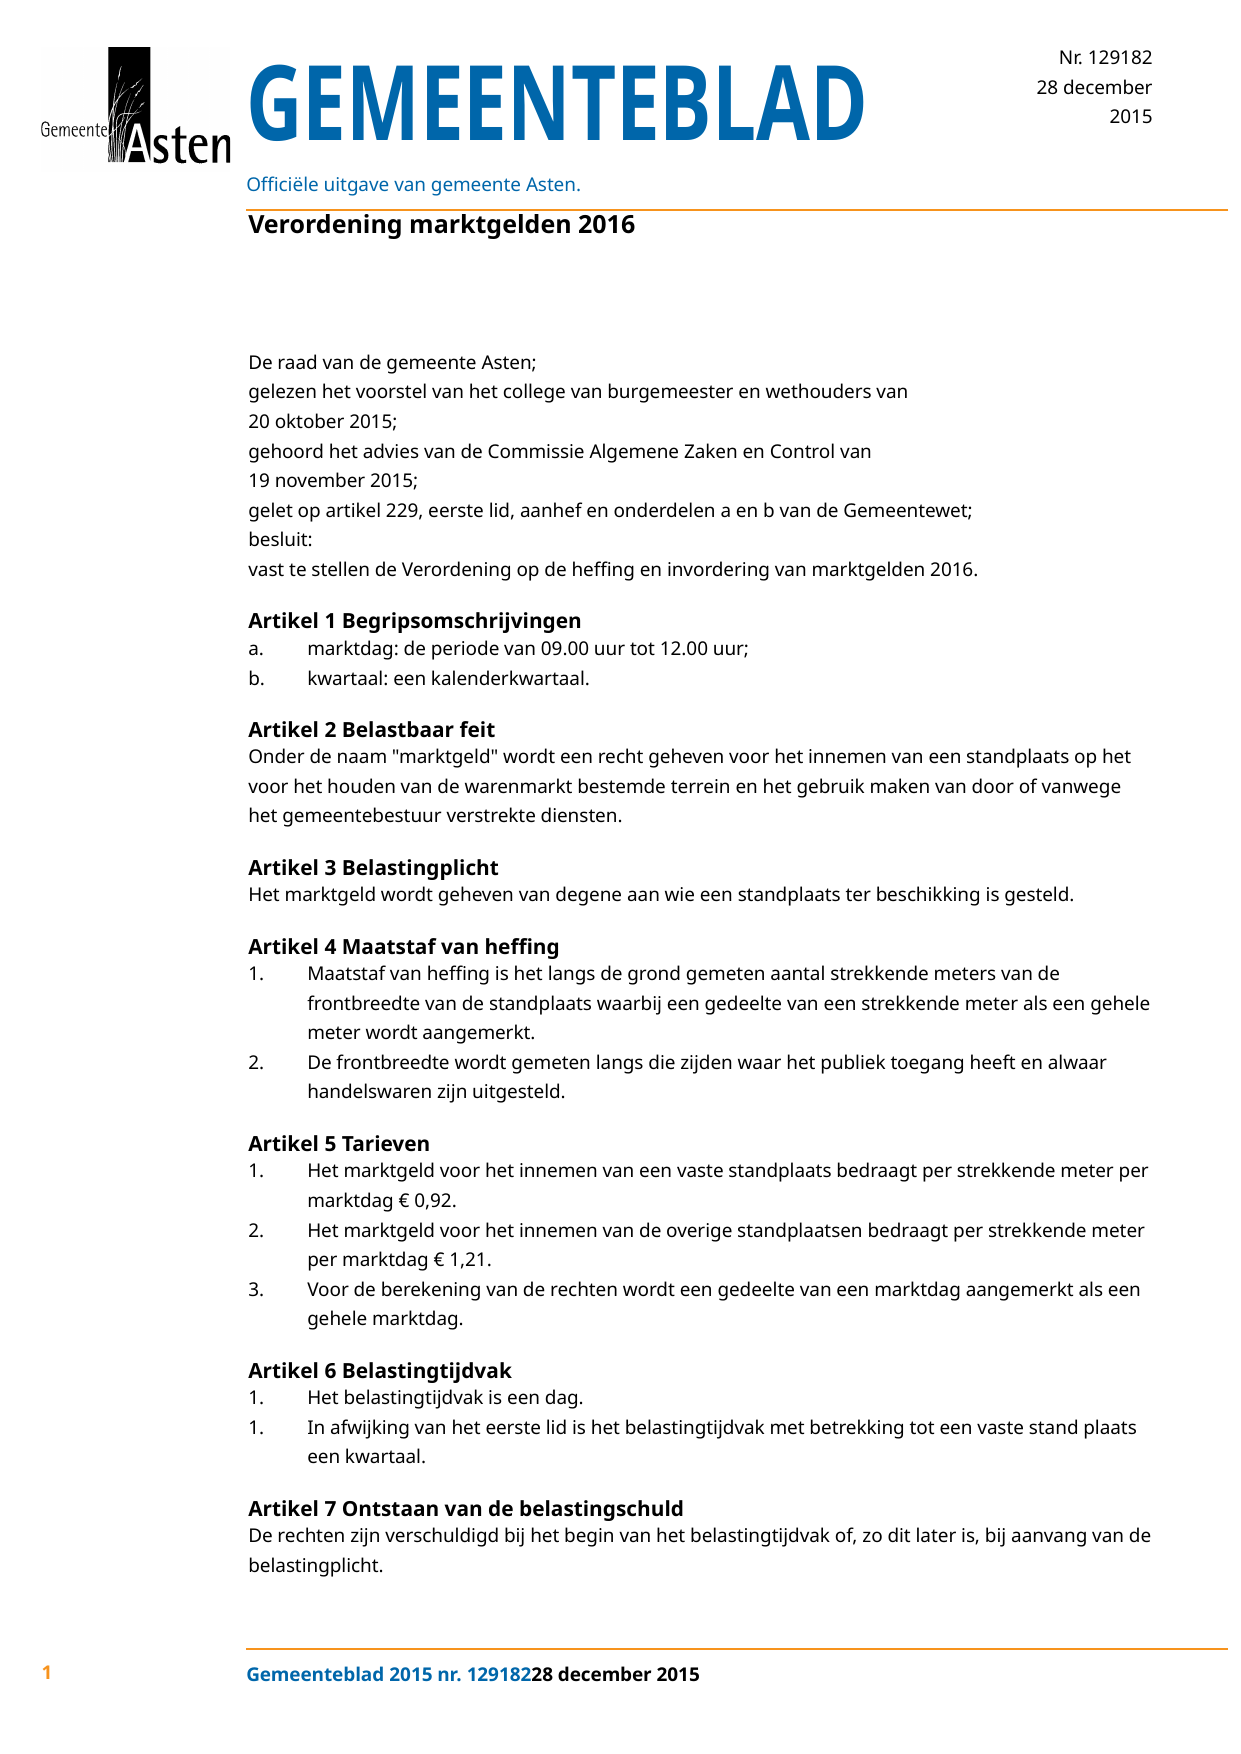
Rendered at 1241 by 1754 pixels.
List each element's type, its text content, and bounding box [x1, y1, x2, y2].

text Artikel 1 Begripsomschrijvingen [248, 607, 1152, 635]
text gelet op artikel 229, eerste lid, aanhef en onderdelen a en b van de Gemeentewet; [248, 497, 1152, 523]
text vast te stellen de Verordening op de heffing en invordering van marktgelden 2016. [248, 556, 1152, 582]
picture [41, 47, 231, 172]
text Artikel 3 Belastingplicht [248, 853, 1152, 882]
text gelezen het voorstel van het college van burgemeester en wethouders van [248, 379, 1152, 404]
list marktdag: de periode van 09.00 uur tot 12.00 uur; [248, 635, 1152, 661]
text Het marktgeld wordt geheven van degene aan wie een standplaats ter beschikking is gesteld. [248, 882, 1152, 907]
list Het marktgeld voor het innemen van de overige standplaatsen bedraagt per strekkende meter per marktdag € 1,21. [248, 1217, 1152, 1272]
list Voor de berekening van de rechten wordt een gedeelte van een marktdag aangemerkt als een gehele marktdag. [248, 1276, 1152, 1331]
text Artikel 7 Ontstaan van de belastingschuld [248, 1494, 1152, 1522]
text 19 november 2015; [248, 467, 1152, 493]
list Maatstaf van heffing is het langs de grond gemeten aantal strekkende meters van de frontbreedte van de standplaats waarbij een gedeelte van een strekkende meter als een gehele meter wordt aangemerkt. [248, 960, 1152, 1045]
list Het marktgeld voor het innemen van een vaste standplaats bedraagt per strekkende meter per marktdag € 0,92. [248, 1158, 1152, 1213]
text Verordening marktgelden 2016 [248, 211, 1152, 241]
text 20 oktober 2015; [248, 408, 1152, 434]
text De rechten zijn verschuldigd bij het begin van het belastingtijdvak of, zo dit later is, bij aanvang van de belastingplicht. [248, 1522, 1152, 1578]
text besluit: [248, 527, 1152, 552]
text Artikel 4 Maatstaf van heffing [248, 932, 1152, 960]
text Artikel 5 Tarieven [248, 1129, 1152, 1158]
list In afwijking van het eerste lid is het belastingtijdvak met betrekking tot een vaste stand plaats een kwartaal. [248, 1414, 1152, 1469]
list kwartaal: een kalenderkwartaal. [248, 665, 1152, 690]
list Het belastingtijdvak is een dag. [248, 1384, 1152, 1410]
text Onder de naam "marktgeld" wordt een recht geheven voor het innemen van een standplaats op het voor het houden van de warenmarkt bestemde terrein en het gebruik maken van door of vanwege het gemeentebestuur verstrekte diensten. [248, 743, 1152, 828]
text gehoord het advies van de Commissie Algemene Zaken en Control van [248, 438, 1152, 464]
list De frontbreedte wordt gemeten langs die zijden waar het publiek toegang heeft en alwaar handelswaren zijn uitgesteld. [248, 1049, 1152, 1104]
text De raad van de gemeente Asten; [248, 349, 1152, 375]
text Artikel 2 Belastbaar feit [248, 715, 1152, 743]
text Artikel 6 Belastingtijdvak [248, 1356, 1152, 1384]
